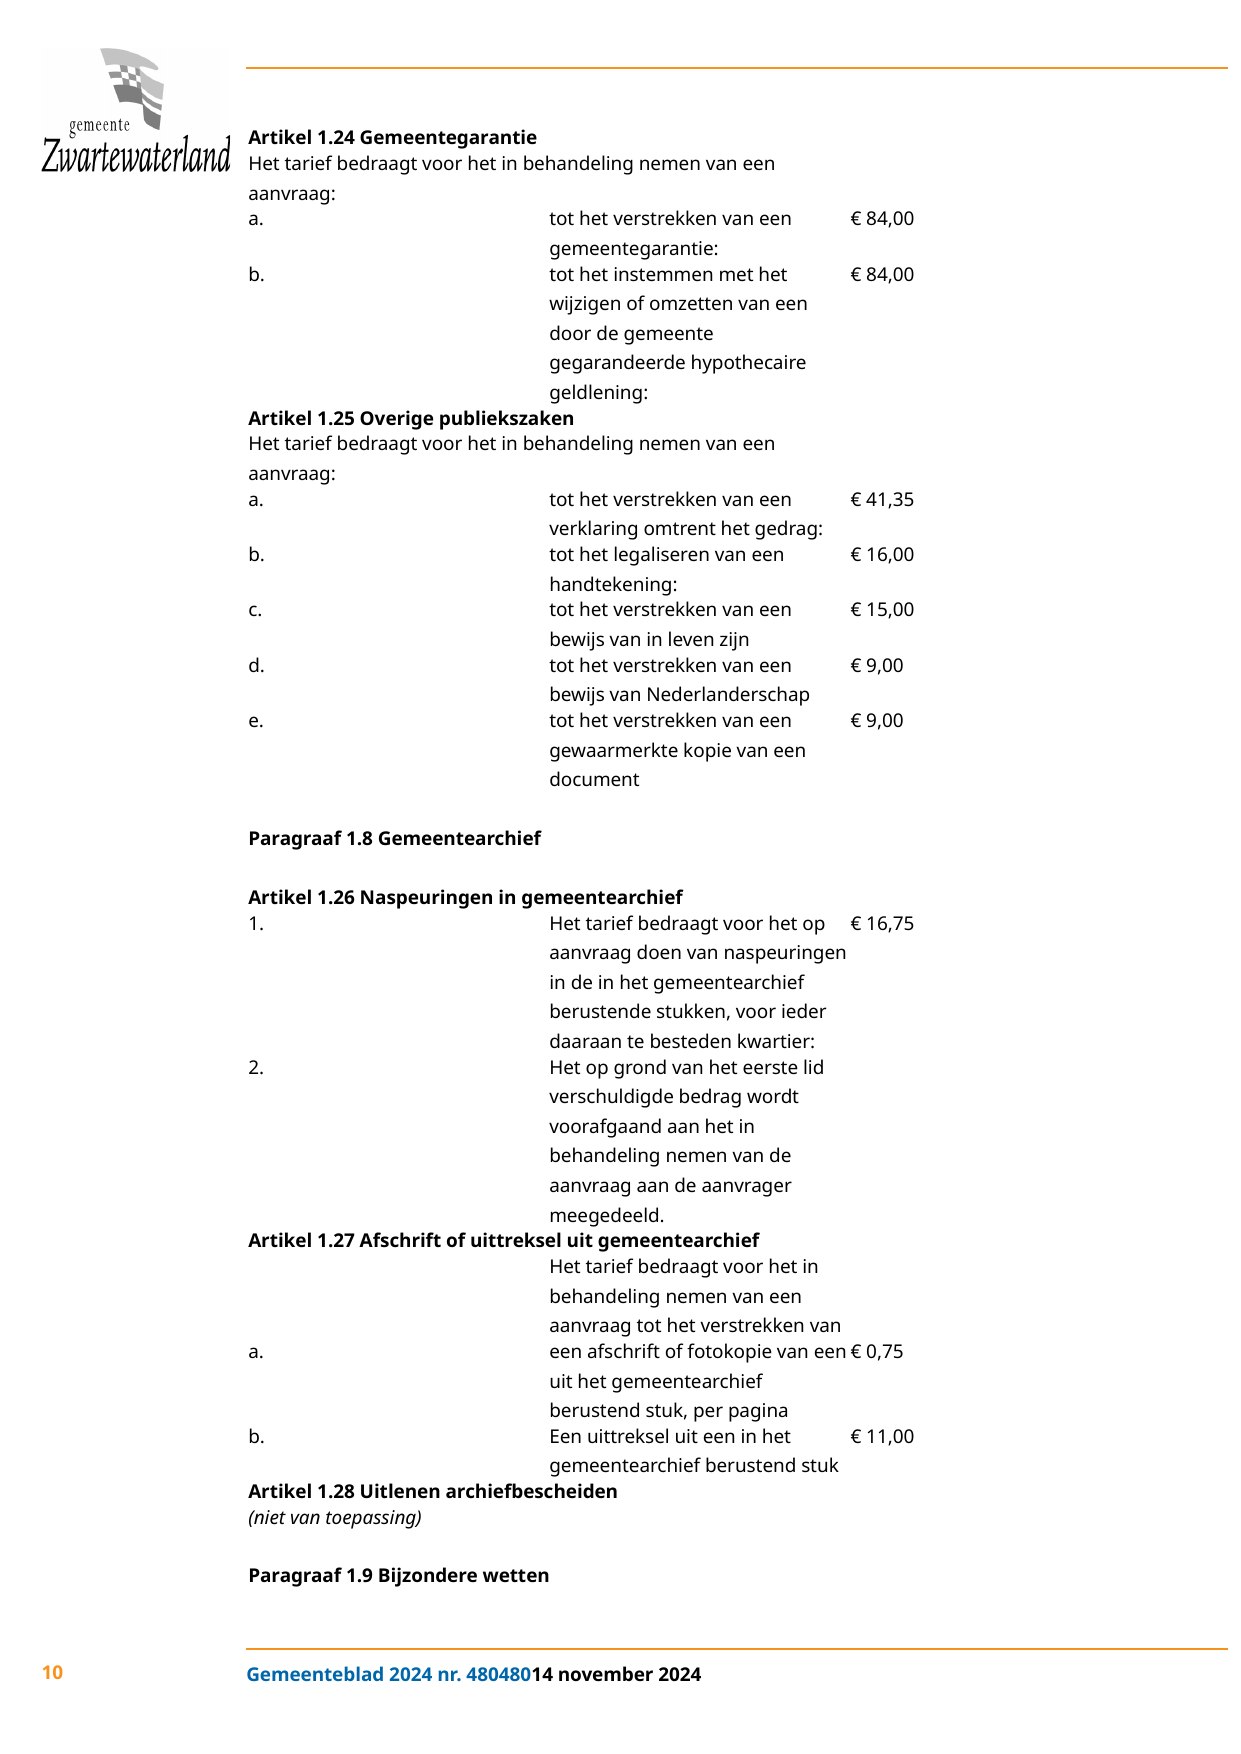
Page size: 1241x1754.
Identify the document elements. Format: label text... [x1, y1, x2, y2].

table_cell € 11,00 [850, 1423, 1152, 1478]
table_cell (niet van toepassing) [248, 1504, 850, 1530]
table_cell [850, 431, 1152, 486]
table_cell [248, 1253, 549, 1338]
table_cell tot het verstrekken van een bewijs van in leven zijn [549, 597, 850, 652]
table_header [850, 884, 1152, 910]
table_cell € 16,75 [850, 910, 1152, 1054]
table_cell € 84,00 [850, 206, 1152, 261]
table_cell tot het verstrekken van een gemeentegarantie: [549, 206, 850, 261]
table_cell Het tarief bedraagt voor het op aanvraag doen van naspeuringen in de in het gemeentearchief berustende stukken, voor ieder daaraan te besteden kwartier: [549, 910, 850, 1054]
table_cell € 9,00 [850, 707, 1152, 792]
table_cell een afschrift of fotokopie van een uit het gemeentearchief berustend stuk, per pagina [549, 1338, 850, 1423]
table_cell b. [248, 1423, 549, 1478]
table_cell [850, 1504, 1152, 1530]
table_cell 1. [248, 910, 549, 1054]
table_cell tot het verstrekken van een bewijs van Nederlanderschap [549, 652, 850, 707]
table_cell Een uittreksel uit een in het gemeentearchief berustend stuk [549, 1423, 850, 1478]
table_cell tot het legaliseren van een handtekening: [549, 541, 850, 597]
table_cell tot het instemmen met het wijzigen of omzetten van een door de gemeente gegarandeerde hypothecaire geldlening: [549, 261, 850, 405]
table_cell Het tarief bedraagt voor het in behandeling nemen van een aanvraag: [248, 150, 850, 206]
text Paragraaf 1.8 Gemeentearchief [248, 825, 1152, 851]
table_cell c. [248, 597, 549, 652]
table_cell Artikel 1.28 Uitlenen archiefbescheiden [248, 1479, 850, 1504]
table_cell [850, 150, 1152, 206]
table_cell d. [248, 652, 549, 707]
table_header Artikel 1.26 Naspeuringen in gemeentearchief [248, 884, 850, 910]
table_cell € 84,00 [850, 261, 1152, 405]
table_header Artikel 1.24 Gemeentegarantie [248, 125, 850, 150]
table_cell Het op grond van het eerste lid verschuldigde bedrag wordt voorafgaand aan het in behandeling nemen van de aanvraag aan de aanvrager meegedeeld. [549, 1054, 850, 1228]
table_cell € 15,00 [850, 597, 1152, 652]
table_cell € 41,35 [850, 486, 1152, 541]
table_cell Het tarief bedraagt voor het in behandeling nemen van een aanvraag: [248, 431, 850, 486]
table_cell [850, 1479, 1152, 1504]
table_cell € 9,00 [850, 652, 1152, 707]
table_cell Artikel 1.27 Afschrift of uittreksel uit gemeentearchief [248, 1228, 850, 1253]
table_cell a. [248, 1338, 549, 1423]
table_cell e. [248, 707, 549, 792]
table_cell b. [248, 261, 549, 405]
table_cell [850, 1228, 1152, 1253]
table_cell b. [248, 541, 549, 597]
table_cell € 16,00 [850, 541, 1152, 597]
picture [41, 47, 231, 172]
table_cell [850, 1253, 1152, 1338]
table_cell € 0,75 [850, 1338, 1152, 1423]
table_cell [850, 405, 1152, 431]
table_cell tot het verstrekken van een gewaarmerkte kopie van een document [549, 707, 850, 792]
table_cell a. [248, 486, 549, 541]
table_cell 2. [248, 1054, 549, 1228]
text Paragraaf 1.9 Bijzondere wetten [248, 1563, 1152, 1588]
table_cell [850, 1054, 1152, 1228]
table_cell Artikel 1.25 Overige publiekszaken [248, 405, 850, 431]
table_cell tot het verstrekken van een verklaring omtrent het gedrag: [549, 486, 850, 541]
table_cell a. [248, 206, 549, 261]
table_cell Het tarief bedraagt voor het in behandeling nemen van een aanvraag tot het verstrekken van [549, 1253, 850, 1338]
table_header [850, 125, 1152, 150]
